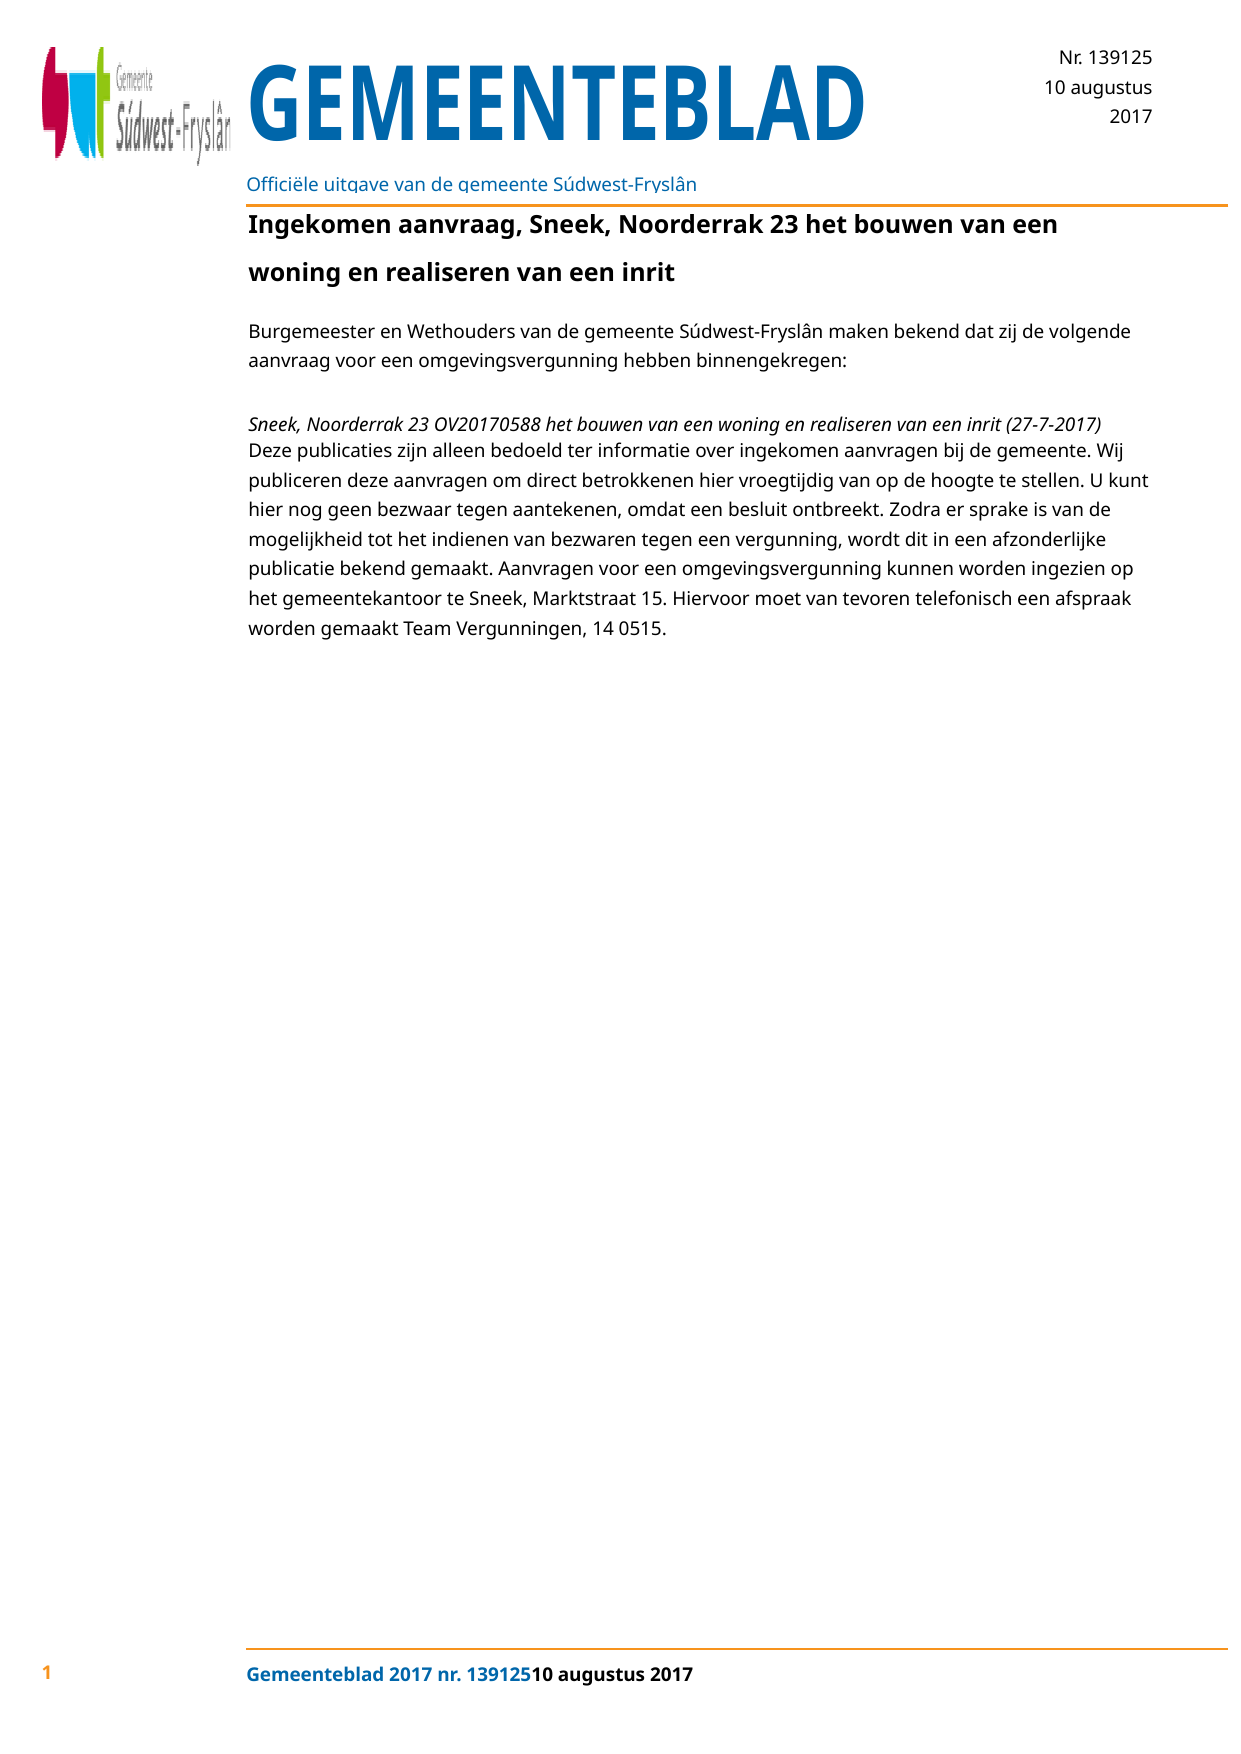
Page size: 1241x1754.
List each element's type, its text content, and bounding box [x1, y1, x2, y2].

text Burgemeester en Wethouders van de gemeente Súdwest-Fryslân maken bekend dat zij de volgende aanvraag voor een omgevingsvergunning hebben binnengekregen: [248, 318, 1152, 373]
picture [41, 47, 231, 172]
text Deze publicaties zijn alleen bedoeld ter informatie over ingekomen aanvragen bij de gemeente. Wij publiceren deze aanvragen om direct betrokkenen hier vroegtijdig van op de hoogte te stellen. U kunt hier nog geen bezwaar tegen aantekenen, omdat een besluit ontbreekt. Zodra er sprake is van de mogelijkheid tot het indienen van bezwaren tegen een vergunning, wordt dit in een afzonderlijke publicatie bekend gemaakt. Aanvragen voor een omgevingsvergunning kunnen worden ingezien op het gemeentekantoor te Sneek, Marktstraat 15. Hiervoor moet van tevoren telefonisch een afspraak worden gemaakt Team Vergunningen, 14 0515. [248, 437, 1152, 640]
text Ingekomen aanvraag, Sneek, Noorderrak 23 het bouwen van een woning en realiseren van een inrit [248, 207, 1152, 288]
text Sneek, Noorderrak 23 OV20170588 het bouwen van een woning en realiseren van een inrit (27-7-2017) [248, 411, 1152, 437]
